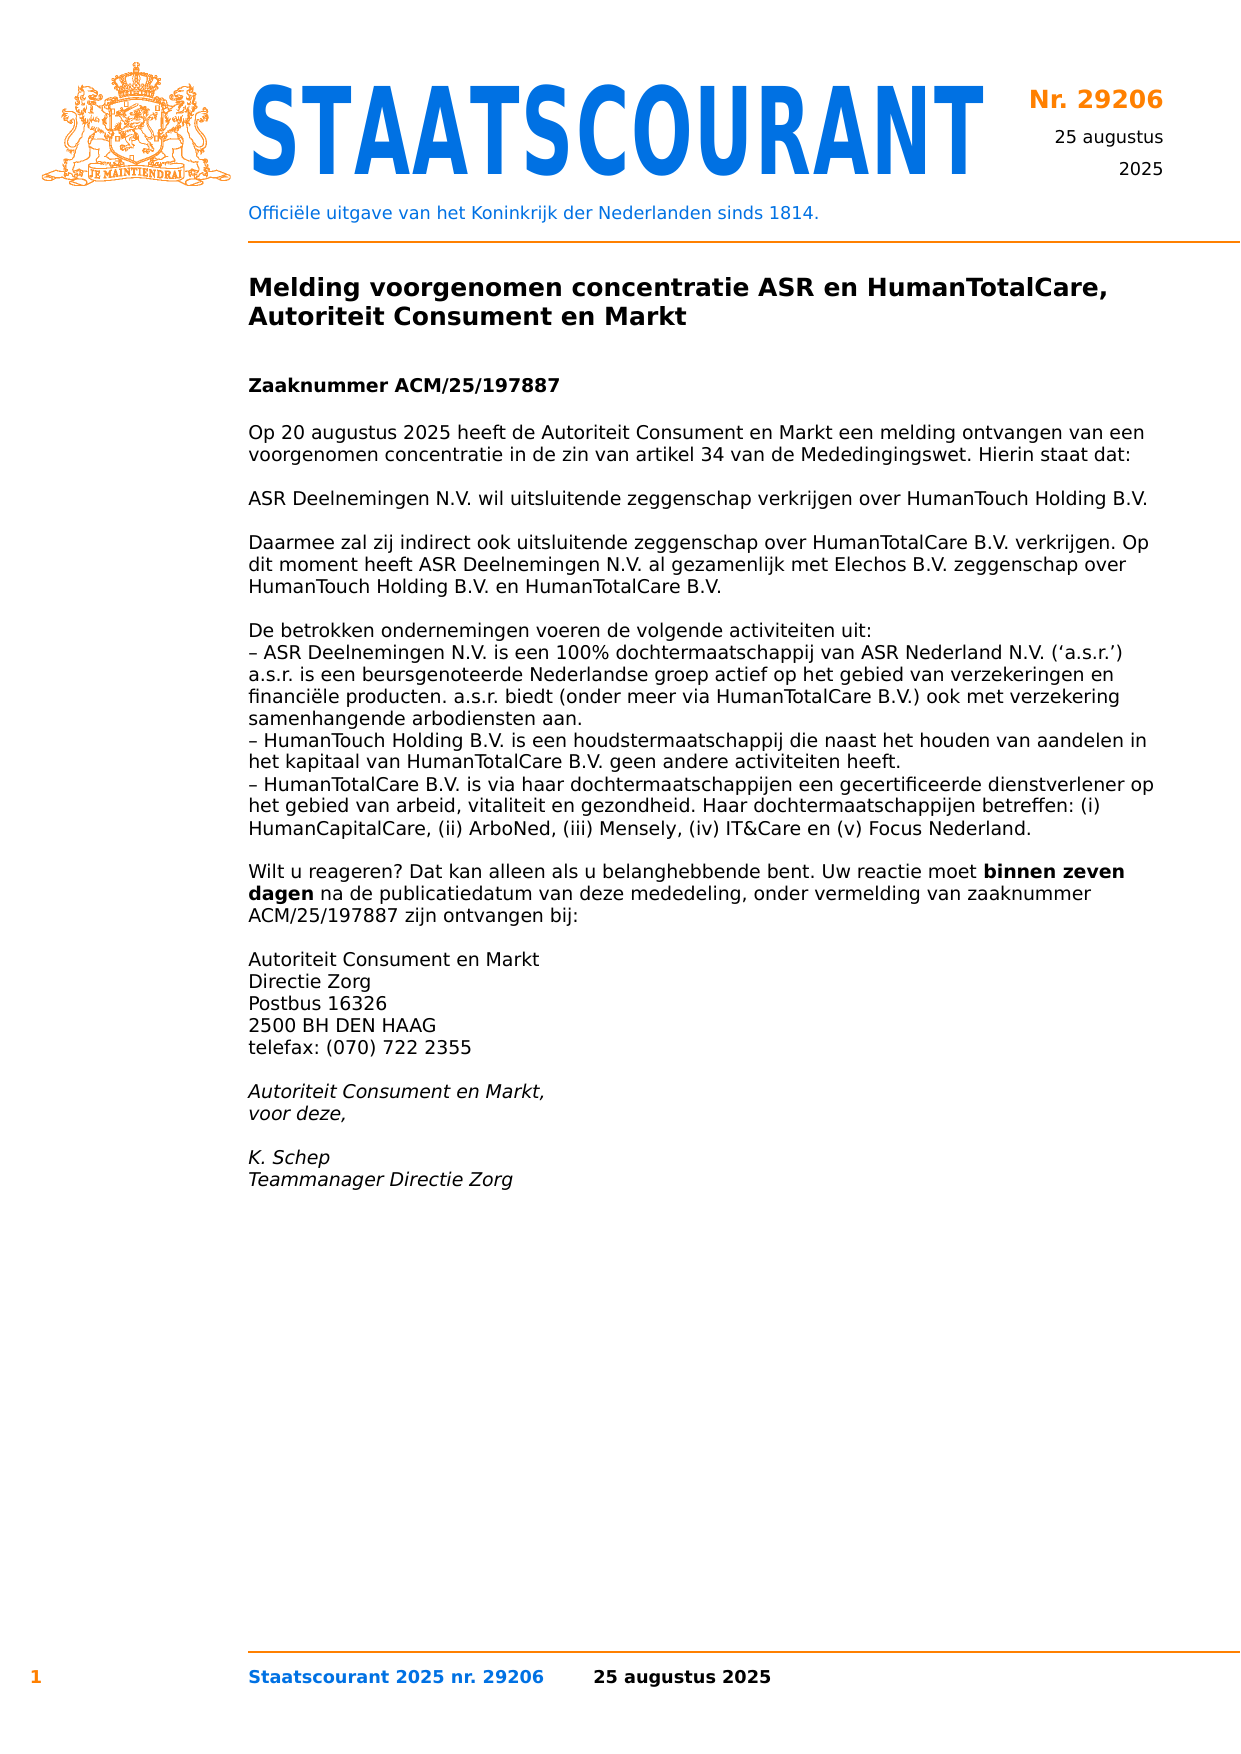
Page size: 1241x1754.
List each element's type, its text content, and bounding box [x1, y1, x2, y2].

text Autoriteit Consument en Markt [248, 949, 1163, 971]
text De betrokken ondernemingen voeren de volgende activiteiten uit: [248, 619, 1163, 642]
table_header [25, 62, 248, 241]
table_header Nr. 29206 [998, 62, 1240, 121]
text – HumanTotalCare B.V. is via haar dochtermaatschappijen een gecertificeerde dienstverlener op het gebied van arbeid, vitaliteit en gezondheid. Haar dochtermaatschappijen betreffen: (i) HumanCapitalCare, (ii) ArboNed, (iii) Mensely, (iv) IT&Care en (v) Focus Nederland. [248, 773, 1163, 839]
subtitle Melding voorgenomen concentratie ASR en HumanTotalCare, Autoriteit Consument en Markt [248, 273, 1163, 331]
table_header STAATSCOURANT [248, 62, 998, 203]
table_cell 2025 [998, 153, 1240, 203]
text Autoriteit Consument en Markt, voor deze, K. Schep Teammanager Directie Zorg [248, 1081, 1163, 1191]
text Wilt u reageren? Dat kan alleen als u belanghebbende bent. Uw reactie moet binnen zeven dagen na de publicatiedatum van deze mededeling, onder vermelding van zaaknummer ACM/25/197887 zijn ontvangen bij: [248, 861, 1163, 927]
picture [41, 62, 231, 186]
table_cell 25 augustus [998, 121, 1240, 153]
text Postbus 16326 [248, 993, 1163, 1015]
table_cell Officiële uitgave van het Koninkrijk der Nederlanden sinds 1814. [248, 203, 1240, 241]
text – ASR Deelnemingen N.V. is een 100% dochtermaatschappij van ASR Nederland N.V. (‘a.s.r.’) a.s.r. is een beursgenoteerde Nederlandse groep actief op het gebied van verzekeringen en financiële producten. a.s.r. biedt (onder meer via HumanTotalCare B.V.) ook met verzekering samenhangende arbodiensten aan. [248, 642, 1163, 729]
text Daarmee zal zij indirect ook uitsluitende zeggenschap over HumanTotalCare B.V. verkrijgen. Op dit moment heeft ASR Deelnemingen N.V. al gezamenlijk met Elechos B.V. zeggenschap over HumanTouch Holding B.V. en HumanTotalCare B.V. [248, 532, 1163, 598]
text telefax: (070) 722 2355 [248, 1037, 1163, 1059]
text Op 20 augustus 2025 heeft de Autoriteit Consument en Markt een melding ontvangen van een voorgenomen concentratie in de zin van artikel 34 van de Mededingingswet. Hierin staat dat: [248, 422, 1163, 466]
text Directie Zorg [248, 971, 1163, 993]
subtitle Zaaknummer ACM/25/197887 [248, 375, 1163, 397]
text ASR Deelnemingen N.V. wil uitsluitende zeggenschap verkrijgen over HumanTouch Holding B.V. [248, 488, 1163, 510]
text – HumanTouch Holding B.V. is een houdstermaatschappij die naast het houden van aandelen in het kapitaal van HumanTotalCare B.V. geen andere activiteiten heeft. [248, 729, 1163, 773]
text 2500 BH DEN HAAG [248, 1015, 1163, 1037]
